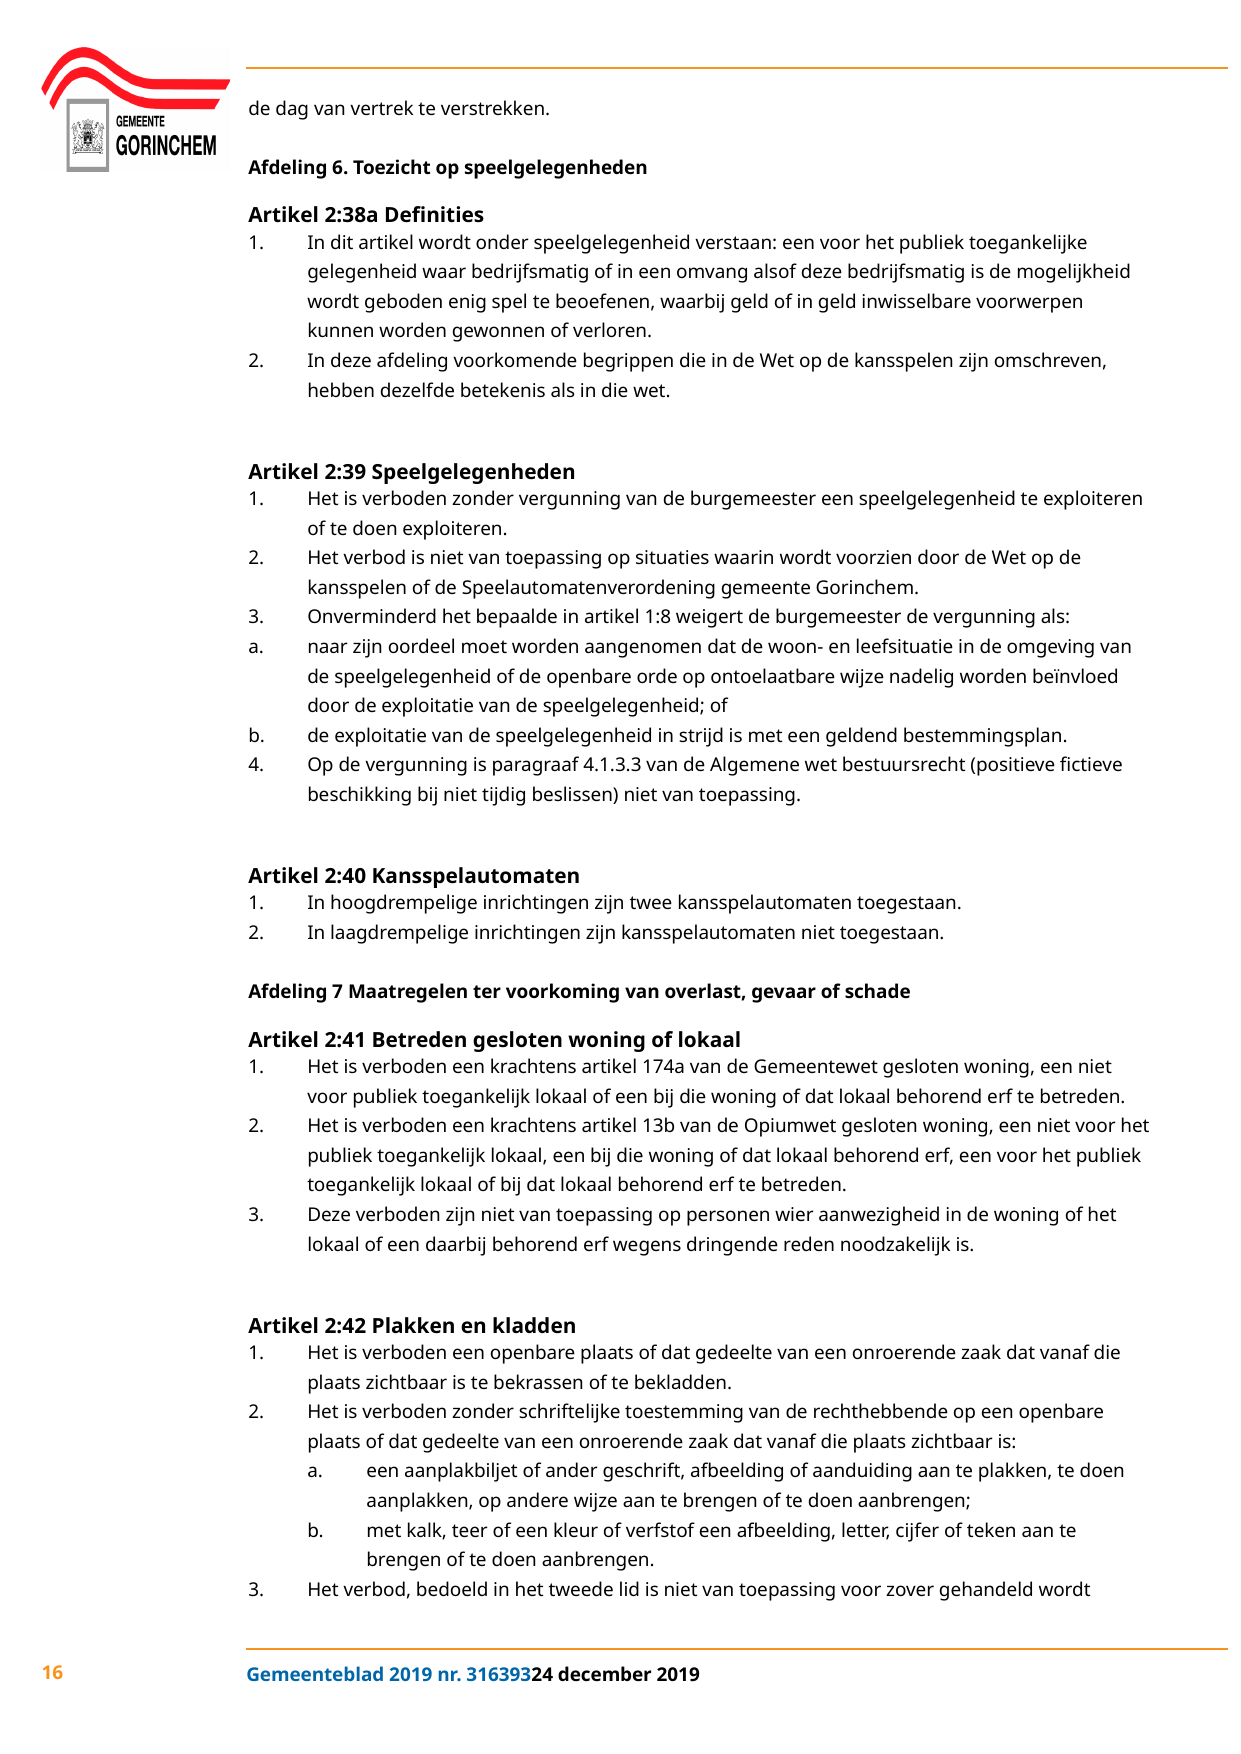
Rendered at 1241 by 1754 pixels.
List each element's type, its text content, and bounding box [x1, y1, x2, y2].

list Het is verboden een krachtens artikel 13b van de Opiumwet gesloten woning, een niet voor het publiek toegankelijk lokaal, een bij die woning of dat lokaal behorend erf, een voor het publiek toegankelijk lokaal of bij dat lokaal behorend erf te betreden. [248, 1112, 1152, 1197]
list Op de vergunning is paragraaf 4.1.3.3 van de Algemene wet bestuursrecht (positieve fictieve beschikking bij niet tijdig beslissen) niet van toepassing. [248, 752, 1152, 807]
list Deze verboden zijn niet van toepassing op personen wier aanwezigheid in de woning of het lokaal of een daarbij behorend erf wegens dringende reden noodzakelijk is. [248, 1201, 1152, 1257]
list Onverminderd het bepaalde in artikel 1:8 weigert de burgemeester de vergunning als: [248, 604, 1152, 629]
list Het verbod is niet van toepassing op situaties waarin wordt voorzien door de Wet op de kansspelen of de Speelautomatenverordening gemeente Gorinchem. [248, 544, 1152, 600]
list In dit artikel wordt onder speelgelegenheid verstaan: een voor het publiek toegankelijke gelegenheid waar bedrijfsmatig of in een omvang alsof deze bedrijfsmatig is de mogelijkheid wordt geboden enig spel te beoefenen, waarbij geld of in geld inwisselbare voorwerpen kunnen worden gewonnen of verloren. [248, 229, 1152, 343]
text Artikel 2:38a Definities [248, 201, 1152, 229]
list Het verbod, bedoeld in het tweede lid is niet van toepassing voor zover gehandeld wordt [248, 1576, 1152, 1602]
list met kalk, teer of een kleur of verfstof een afbeelding, letter, cijfer of teken aan te brengen of te doen aanbrengen. [307, 1517, 1152, 1572]
text Artikel 2:40 Kansspelautomaten [248, 861, 1152, 889]
text Afdeling 7 Maatregelen ter voorkoming van overlast, gevaar of schade [248, 978, 1152, 1004]
picture [41, 47, 231, 172]
list In hoogdrempelige inrichtingen zijn twee kansspelautomaten toegestaan. [248, 889, 1152, 915]
list Het is verboden zonder vergunning van de burgemeester een speelgelegenheid te exploiteren of te doen exploiteren. [248, 485, 1152, 541]
list Het is verboden een krachtens artikel 174a van de Gemeentewet gesloten woning, een niet voor publiek toegankelijk lokaal of een bij die woning of dat lokaal behorend erf te betreden. [248, 1053, 1152, 1109]
list Het is verboden zonder schriftelijke toestemming van de rechthebbende op een openbare plaats of dat gedeelte van een onroerende zaak dat vanaf die plaats zichtbaar is: [248, 1398, 1152, 1454]
list Het is verboden een openbare plaats of dat gedeelte van een onroerende zaak dat vanaf die plaats zichtbaar is te bekrassen of te bekladden. [248, 1339, 1152, 1394]
list In laagdrempelige inrichtingen zijn kansspelautomaten niet toegestaan. [248, 919, 1152, 945]
text Artikel 2:41 Betreden gesloten woning of lokaal [248, 1025, 1152, 1053]
text de dag van vertrek te verstrekken. [248, 95, 1152, 121]
text Afdeling 6. Toezicht op speelgelegenheden [248, 154, 1152, 180]
list een aanplakbiljet of ander geschrift, afbeelding of aanduiding aan te plakken, te doen aanplakken, op andere wijze aan te brengen of te doen aanbrengen; [307, 1458, 1152, 1513]
text Artikel 2:39 Speelgelegenheden [248, 457, 1152, 485]
list de exploitatie van de speelgelegenheid in strijd is met een geldend bestemmingsplan. [248, 722, 1152, 748]
list naar zijn oordeel moet worden aangenomen dat de woon- en leefsituatie in de omgeving van de speelgelegenheid of de openbare orde op ontoelaatbare wijze nadelig worden beïnvloed door de exploitatie van de speelgelegenheid; of [248, 633, 1152, 718]
list In deze afdeling voorkomende begrippen die in de Wet op de kansspelen zijn omschreven, hebben dezelfde betekenis als in die wet. [248, 347, 1152, 403]
text Artikel 2:42 Plakken en kladden [248, 1311, 1152, 1339]
